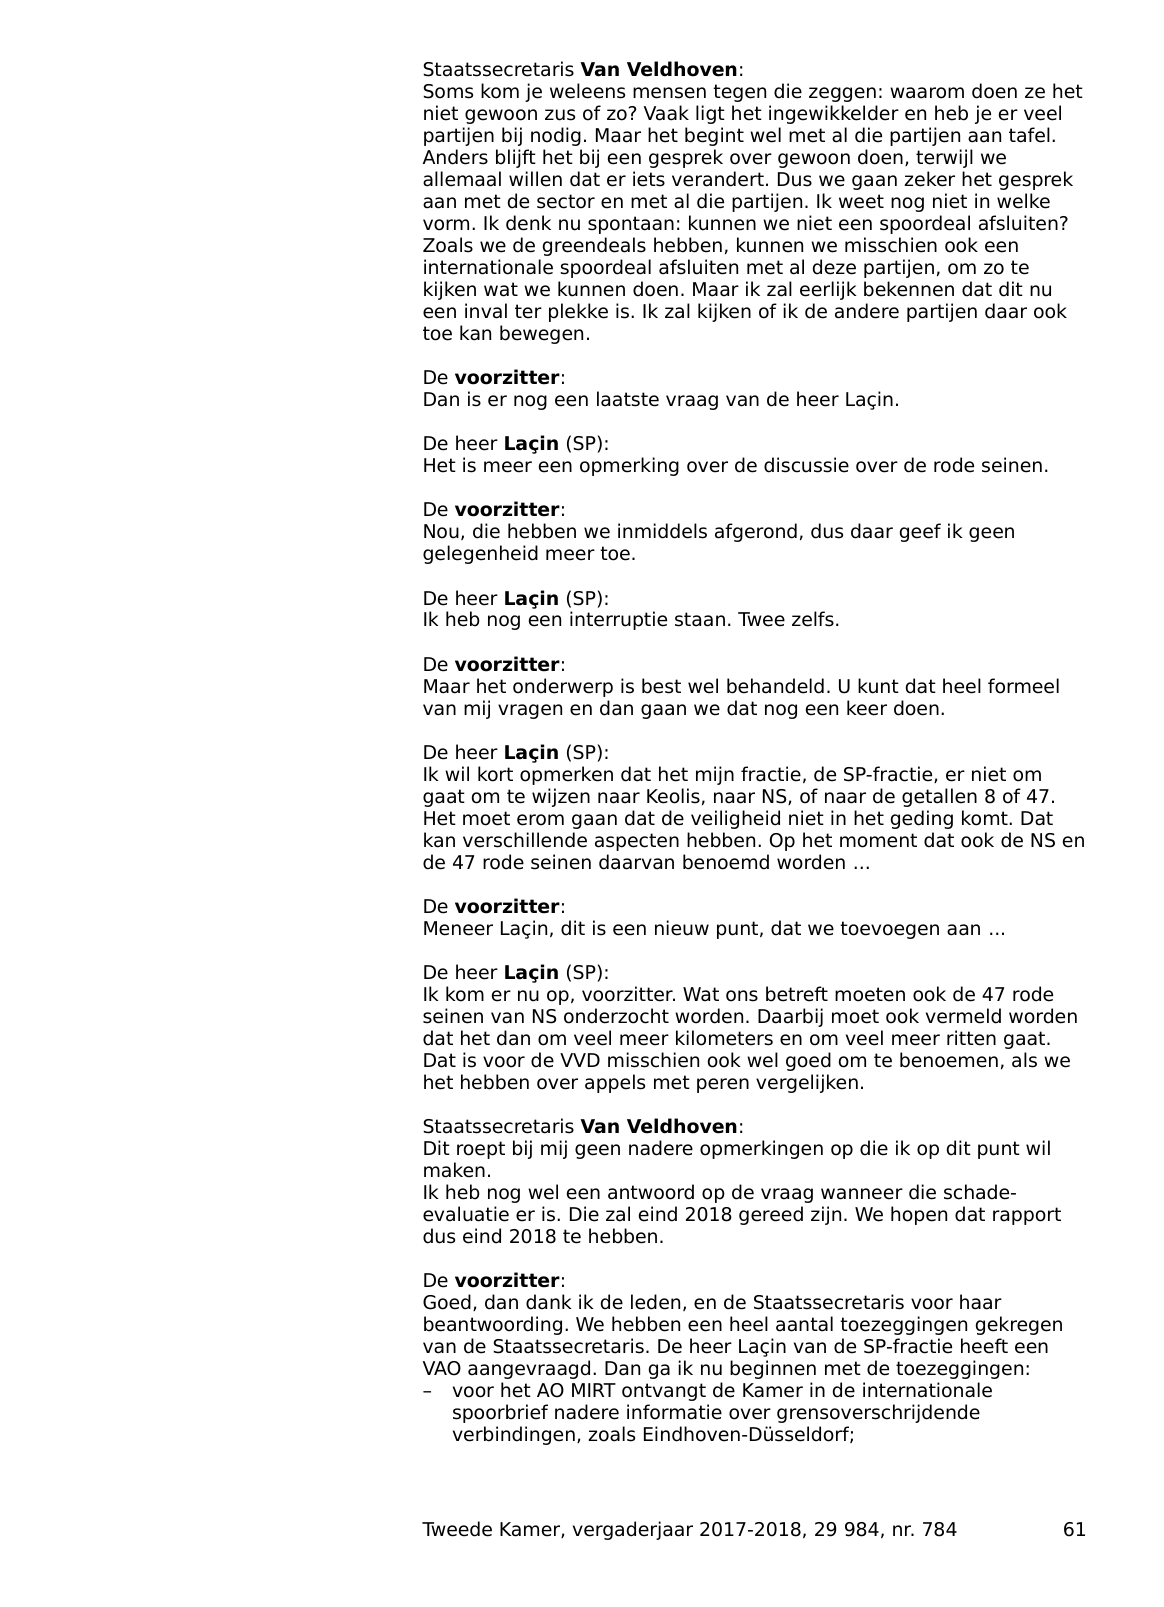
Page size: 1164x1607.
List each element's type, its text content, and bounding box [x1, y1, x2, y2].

text Het is meer een opmerking over de discussie over de rode seinen. [422, 455, 1087, 477]
text Staatssecretaris Van Veldhoven: [422, 59, 1087, 81]
text Ik kom er nu op, voorzitter. Wat ons betreft moeten ook de 47 rode seinen van NS onderzocht worden. Daarbij moet ook vermeld worden dat het dan om veel meer kilometers en om veel meer ritten gaat. Dat is voor de VVD misschien ook wel goed om te benoemen, als we het hebben over appels met peren vergelijken. [422, 984, 1087, 1094]
text Goed, dan dank ik de leden, en de Staatssecretaris voor haar beantwoording. We hebben een heel aantal toezeggingen gekregen van de Staatssecretaris. De heer Laçin van de SP-fractie heeft een VAO aangevraagd. Dan ga ik nu beginnen met de toezeggingen: [422, 1292, 1087, 1380]
text Staatssecretaris Van Veldhoven: [422, 1116, 1087, 1138]
text Dan is er nog een laatste vraag van de heer Laçin. [422, 389, 1087, 411]
text Meneer Laçin, dit is een nieuw punt, dat we toevoegen aan ... [422, 918, 1087, 940]
text Ik wil kort opmerken dat het mijn fractie, de SP-fractie, er niet om gaat om te wijzen naar Keolis, naar NS, of naar de getallen 8 of 47. Het moet erom gaan dat de veiligheid niet in het geding komt. Dat kan verschillende aspecten hebben. Op het moment dat ook de NS en de 47 rode seinen daarvan benoemd worden ... [422, 764, 1087, 873]
text De voorzitter: [422, 499, 1087, 521]
text De voorzitter: [422, 653, 1087, 676]
text Maar het onderwerp is best wel behandeld. U kunt dat heel formeel van mij vragen en dan gaan we dat nog een keer doen. [422, 676, 1087, 719]
text Soms kom je weleens mensen tegen die zeggen: waarom doen ze het niet gewoon zus of zo? Vaak ligt het ingewikkelder en heb je er veel partijen bij nodig. Maar het begint wel met al die partijen aan tafel. Anders blijft het bij een gesprek over gewoon doen, terwijl we allemaal willen dat er iets verandert. Dus we gaan zeker het gesprek aan met de sector en met al die partijen. Ik weet nog niet in welke vorm. Ik denk nu spontaan: kunnen we niet een spoordeal afsluiten? Zoals we de greendeals hebben, kunnen we misschien ook een internationale spoordeal afsluiten met al deze partijen, om zo te kijken wat we kunnen doen. Maar ik zal eerlijk bekennen dat dit nu een inval ter plekke is. Ik zal kijken of ik de andere partijen daar ook toe kan bewegen. [422, 81, 1087, 345]
text Nou, die hebben we inmiddels afgerond, dus daar geef ik geen gelegenheid meer toe. [422, 521, 1087, 565]
text Ik heb nog wel een antwoord op de vraag wanneer die schade-evaluatie er is. Die zal eind 2018 gereed zijn. We hopen dat rapport dus eind 2018 te hebben. [422, 1182, 1087, 1248]
text De voorzitter: [422, 896, 1087, 918]
text De heer Laçin (SP): [422, 587, 1087, 609]
text Ik heb nog een interruptie staan. Twee zelfs. [422, 609, 1087, 631]
text De voorzitter: [422, 1270, 1087, 1292]
text De voorzitter: [422, 367, 1087, 389]
text Dit roept bij mij geen nadere opmerkingen op die ik op dit punt wil maken. [422, 1138, 1087, 1182]
text – voor het AO MIRT ontvangt de Kamer in de internationale spoorbrief nadere informatie over grensoverschrijdende verbindingen, zoals Eindhoven-Düsseldorf; [422, 1380, 1087, 1446]
text De heer Laçin (SP): [422, 742, 1087, 764]
text De heer Laçin (SP): [422, 433, 1087, 455]
text De heer Laçin (SP): [422, 962, 1087, 984]
